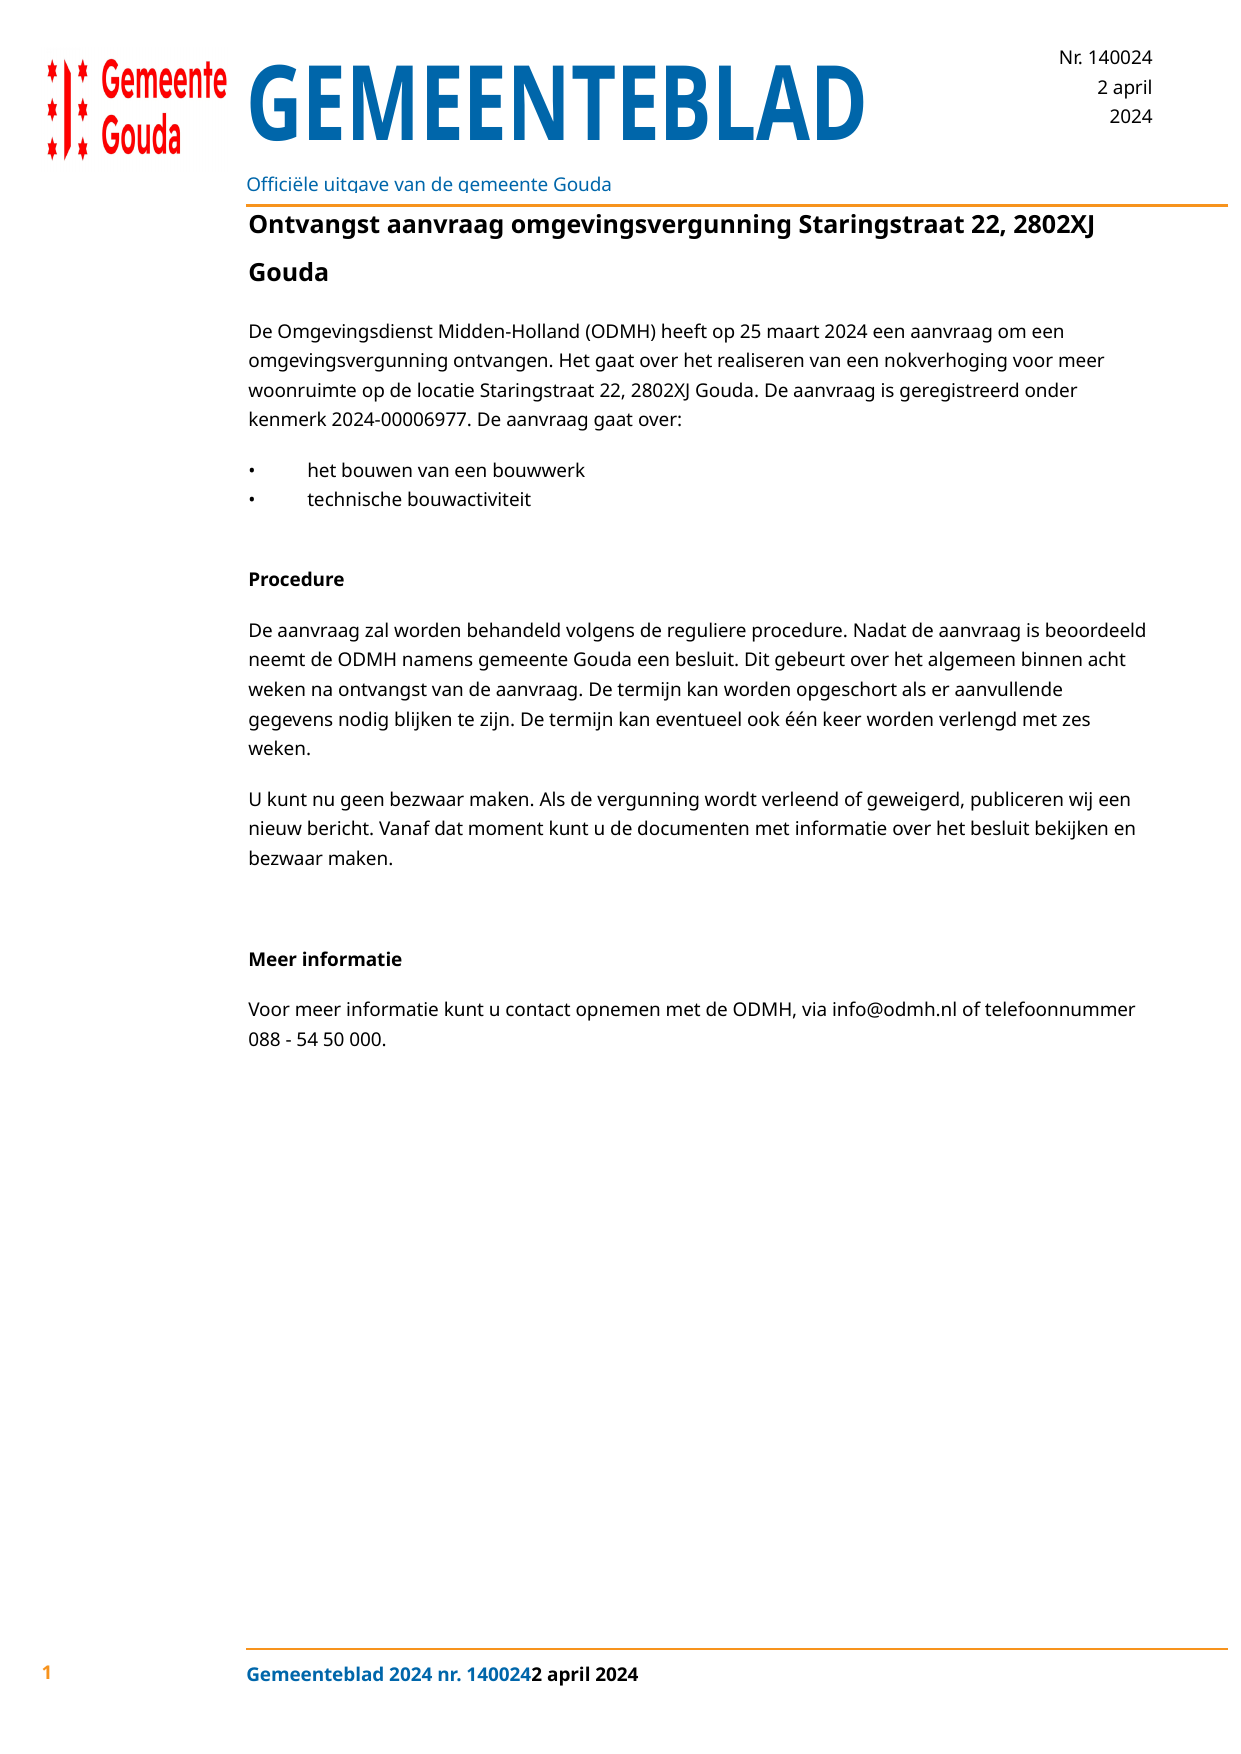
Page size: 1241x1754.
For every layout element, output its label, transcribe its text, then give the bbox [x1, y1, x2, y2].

text Meer informatie [248, 946, 1152, 972]
text U kunt nu geen bezwaar maken. Als de vergunning wordt verleend of geweigerd, publiceren wij een nieuw bericht. Vanaf dat moment kunt u de documenten met informatie over het besluit bekijken en bezwaar maken. [248, 786, 1152, 871]
list het bouwen van een bouwwerk [248, 457, 1152, 483]
text Voor meer informatie kunt u contact opnemen met de ODMH, via info@odmh.nl of telefoonnummer 088 - 54 50 000. [248, 996, 1152, 1052]
text De Omgevingsdienst Midden-Holland (ODMH) heeft op 25 maart 2024 een aanvraag om een omgevingsvergunning ontvangen. Het gaat over het realiseren van een nokverhoging voor meer woonruimte op de locatie Staringstraat 22, 2802XJ Gouda. De aanvraag is geregistreerd onder kenmerk 2024-00006977. De aanvraag gaat over: [248, 318, 1152, 432]
text De aanvraag zal worden behandeld volgens de reguliere procedure. Nadat de aanvraag is beoordeeld neemt de ODMH namens gemeente Gouda een besluit. Dit gebeurt over het algemeen binnen acht weken na ontvangst van de aanvraag. De termijn kan worden opgeschort als er aanvullende gegevens nodig blijken te zijn. De termijn kan eventueel ook één keer worden verlengd met zes weken. [248, 617, 1152, 761]
text Ontvangst aanvraag omgevingsvergunning Staringstraat 22, 2802XJ Gouda [248, 207, 1152, 288]
list technische bouwactiviteit [248, 487, 1152, 512]
text Procedure [248, 567, 1152, 592]
picture [41, 47, 231, 172]
